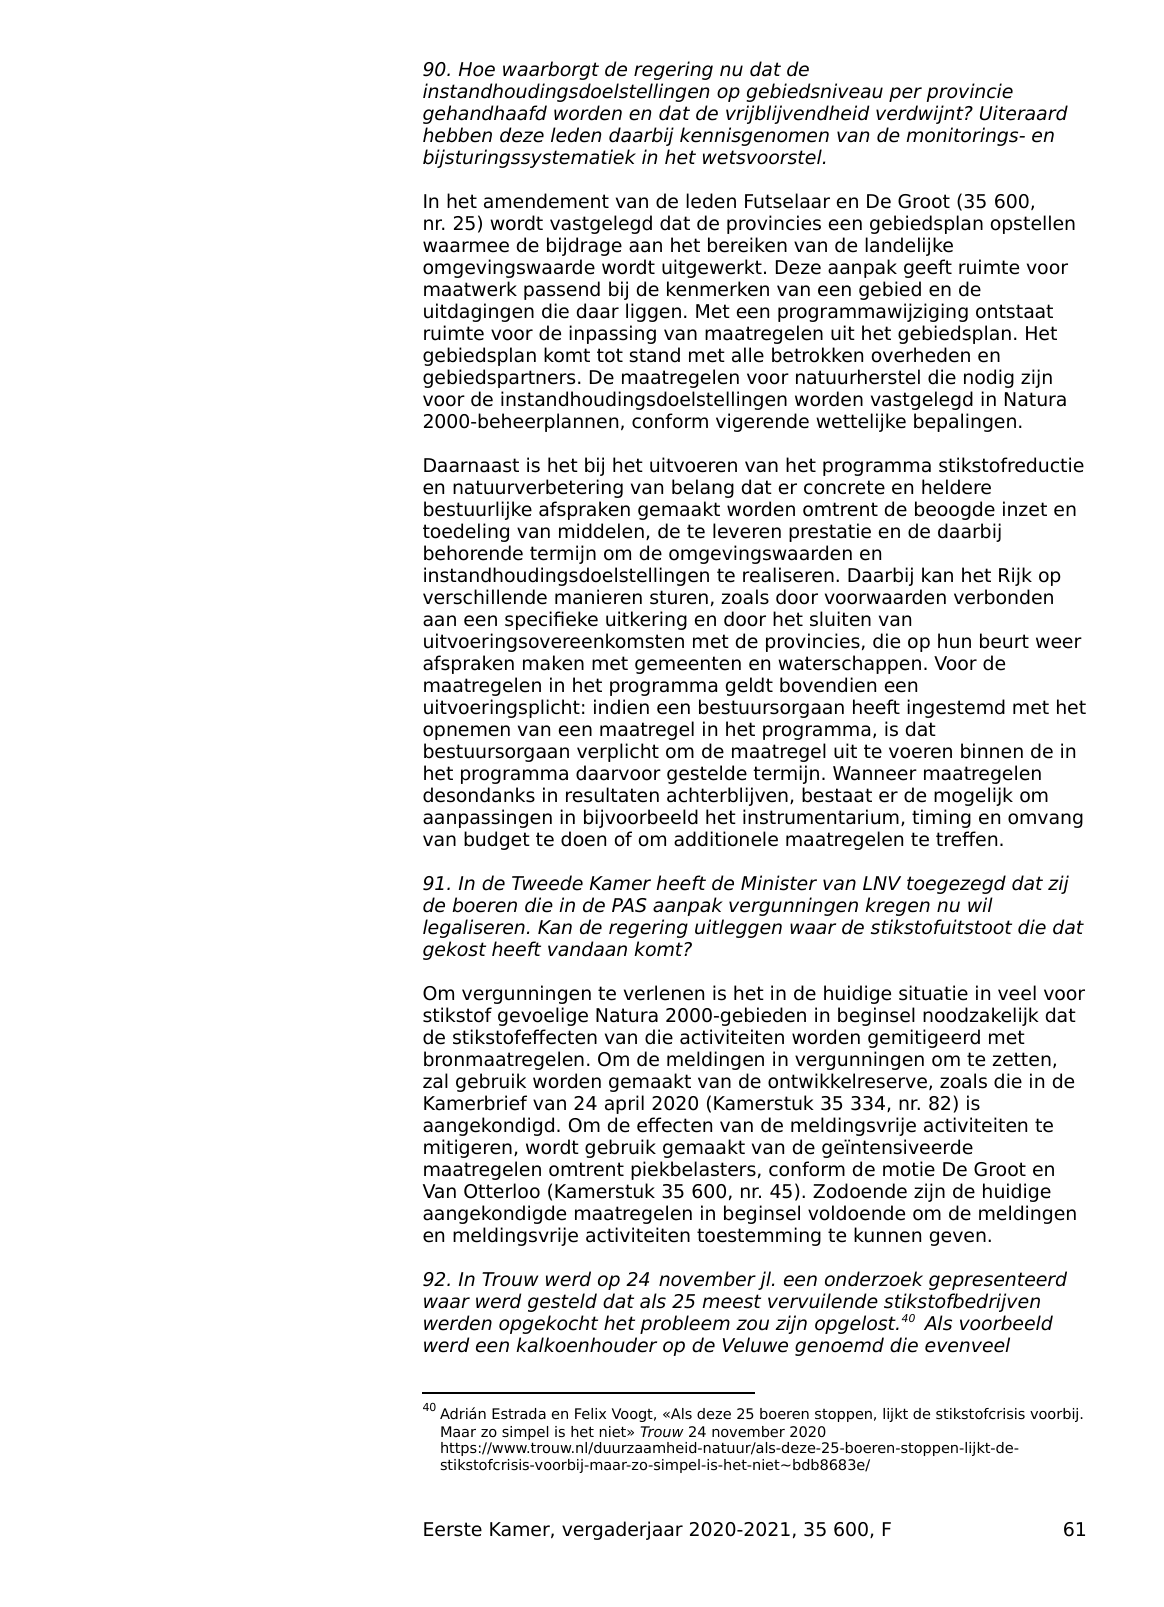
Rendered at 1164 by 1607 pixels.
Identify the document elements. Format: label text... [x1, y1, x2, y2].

text Daarnaast is het bij het uitvoeren van het programma stikstofreductie en natuurverbetering van belang dat er concrete en heldere bestuurlijke afspraken gemaakt worden omtrent de beoogde inzet en toedeling van middelen, de te leveren prestatie en de daarbij behorende termijn om de omgevingswaarden en instandhoudingsdoelstellingen te realiseren. Daarbij kan het Rijk op verschillende manieren sturen, zoals door voorwaarden verbonden aan een specifieke uitkering en door het sluiten van uitvoeringsovereenkomsten met de provincies, die op hun beurt weer afspraken maken met gemeenten en waterschappen. Voor de maatregelen in het programma geldt bovendien een uitvoeringsplicht: indien een bestuursorgaan heeft ingestemd met het opnemen van een maatregel in het programma, is dat bestuursorgaan verplicht om de maatregel uit te voeren binnen de in het programma daarvoor gestelde termijn. Wanneer maatregelen desondanks in resultaten achterblijven, bestaat er de mogelijk om aanpassingen in bijvoorbeeld het instrumentarium, timing en omvang van budget te doen of om additionele maatregelen te treffen. [422, 455, 1087, 851]
text 91. In de Tweede Kamer heeft de Minister van LNV toegezegd dat zij de boeren die in de PAS aanpak vergunningen kregen nu wil legaliseren. Kan de regering uitleggen waar de stikstofuitstoot die dat gekost heeft vandaan komt? [422, 873, 1087, 961]
text 90. Hoe waarborgt de regering nu dat de instandhoudingsdoelstellingen op gebiedsniveau per provincie gehandhaafd worden en dat de vrijblijvendheid verdwijnt? Uiteraard hebben deze leden daarbij kennisgenomen van de monitorings- en bijsturingssystematiek in het wetsvoorstel. [422, 59, 1087, 169]
text Om vergunningen te verlenen is het in de huidige situatie in veel voor stikstof gevoelige Natura 2000-gebieden in beginsel noodzakelijk dat de stikstofeffecten van die activiteiten worden gemitigeerd met bronmaatregelen. Om de meldingen in vergunningen om te zetten, zal gebruik worden gemaakt van de ontwikkelreserve, zoals die in de Kamerbrief van 24 april 2020 (Kamerstuk 35 334, nr. 82) is aangekondigd. Om de effecten van de meldingsvrije activiteiten te mitigeren, wordt gebruik gemaakt van de geïntensiveerde maatregelen omtrent piekbelasters, conform de motie De Groot en Van Otterloo (Kamerstuk 35 600, nr. 45). Zodoende zijn de huidige aangekondigde maatregelen in beginsel voldoende om de meldingen en meldingsvrije activiteiten toestemming te kunnen geven. [422, 983, 1087, 1247]
text 92. In Trouw werd op 24 november jl. een onderzoek gepresenteerd waar werd gesteld dat als 25 meest vervuilende stikstofbedrijven werden opgekocht het probleem zou zijn opgelost. Als voorbeeld werd een kalkoenhouder op de Veluwe genoemd die evenveel [422, 1269, 1087, 1357]
text Adrián Estrada en Felix Voogt, «Als deze 25 boeren stoppen, lijkt de stikstofcrisis voorbij. Maar zo simpel is het niet» Trouw 24 november 2020 https://www.trouw.nl/duurzaamheid-natuur/als-deze-25-boeren-stoppen-lijkt-de-stikstofcrisis-voorbij-maar-zo-simpel-is-het-niet~bdb8683e/ [422, 1402, 1087, 1474]
text In het amendement van de leden Futselaar en De Groot (35 600, nr. 25) wordt vastgelegd dat de provincies een gebiedsplan opstellen waarmee de bijdrage aan het bereiken van de landelijke omgevingswaarde wordt uitgewerkt. Deze aanpak geeft ruimte voor maatwerk passend bij de kenmerken van een gebied en de uitdagingen die daar liggen. Met een programmawijziging ontstaat ruimte voor de inpassing van maatregelen uit het gebiedsplan. Het gebiedsplan komt tot stand met alle betrokken overheden en gebiedspartners. De maatregelen voor natuurherstel die nodig zijn voor de instandhoudingsdoelstellingen worden vastgelegd in Natura 2000-beheerplannen, conform vigerende wettelijke bepalingen. [422, 191, 1087, 433]
